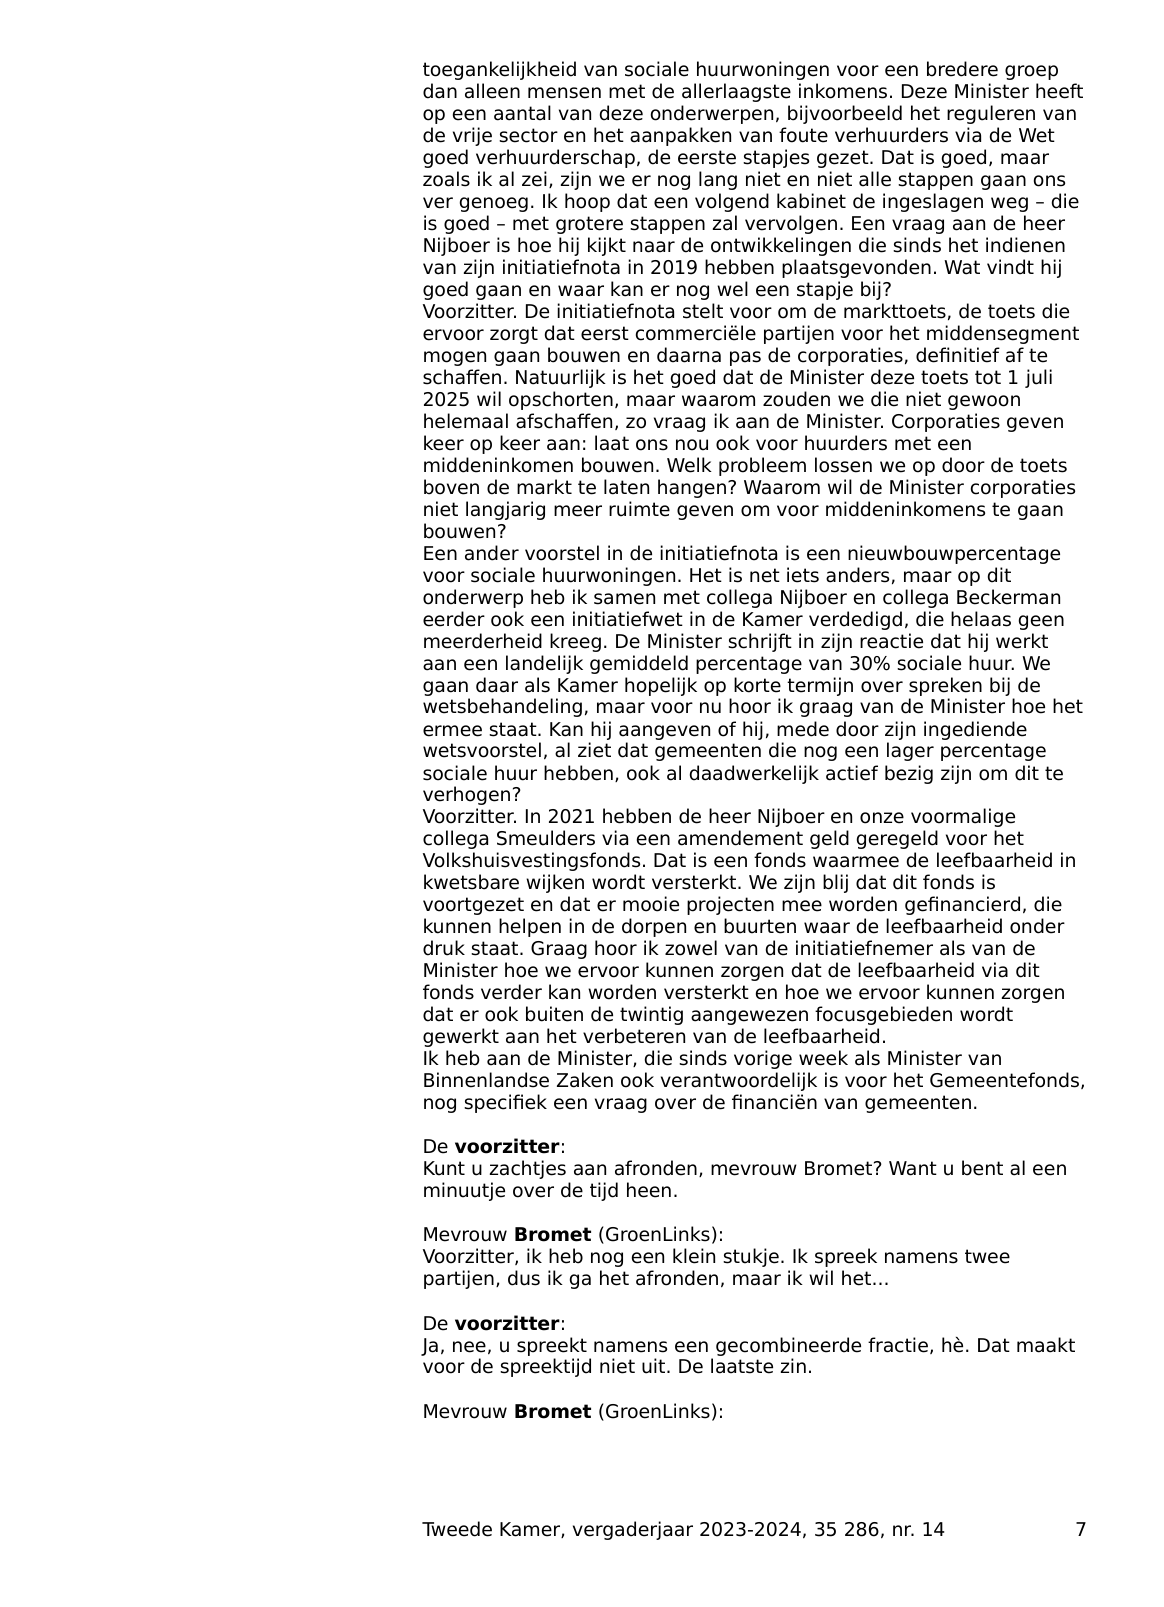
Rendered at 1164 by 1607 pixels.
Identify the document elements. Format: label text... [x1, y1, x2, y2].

text De voorzitter: [422, 1312, 1087, 1334]
text Mevrouw Bromet (GroenLinks): [422, 1401, 1087, 1423]
text Voorzitter, ik heb nog een klein stukje. Ik spreek namens twee partijen, dus ik ga het afronden, maar ik wil het... [422, 1246, 1087, 1290]
text De voorzitter: [422, 1136, 1087, 1158]
text Voorzitter. De initiatiefnota stelt voor om de markttoets, de toets die ervoor zorgt dat eerst commerciële partijen voor het middensegment mogen gaan bouwen en daarna pas de corporaties, definitief af te schaffen. Natuurlijk is het goed dat de Minister deze toets tot 1 juli 2025 wil opschorten, maar waarom zouden we die niet gewoon helemaal afschaffen, zo vraag ik aan de Minister. Corporaties geven keer op keer aan: laat ons nou ook voor huurders met een middeninkomen bouwen. Welk probleem lossen we op door de toets boven de markt te laten hangen? Waarom wil de Minister corporaties niet langjarig meer ruimte geven om voor middeninkomens te gaan bouwen? [422, 301, 1087, 543]
text Mevrouw Bromet (GroenLinks): [422, 1224, 1087, 1246]
text Ik heb aan de Minister, die sinds vorige week als Minister van Binnenlandse Zaken ook verantwoordelijk is voor het Gemeentefonds, nog specifiek een vraag over de financiën van gemeenten. [422, 1048, 1087, 1114]
text toegankelijkheid van sociale huurwoningen voor een bredere groep dan alleen mensen met de allerlaagste inkomens. Deze Minister heeft op een aantal van deze onderwerpen, bijvoorbeeld het reguleren van de vrije sector en het aanpakken van foute verhuurders via de Wet goed verhuurderschap, de eerste stapjes gezet. Dat is goed, maar zoals ik al zei, zijn we er nog lang niet en niet alle stappen gaan ons ver genoeg. Ik hoop dat een volgend kabinet de ingeslagen weg – die is goed – met grotere stappen zal vervolgen. Een vraag aan de heer Nijboer is hoe hij kijkt naar de ontwikkelingen die sinds het indienen van zijn initiatiefnota in 2019 hebben plaatsgevonden. Wat vindt hij goed gaan en waar kan er nog wel een stapje bij? [422, 59, 1087, 301]
text Voorzitter. In 2021 hebben de heer Nijboer en onze voormalige collega Smeulders via een amendement geld geregeld voor het Volkshuisvestingsfonds. Dat is een fonds waarmee de leefbaarheid in kwetsbare wijken wordt versterkt. We zijn blij dat dit fonds is voortgezet en dat er mooie projecten mee worden gefinancierd, die kunnen helpen in de dorpen en buurten waar de leefbaarheid onder druk staat. Graag hoor ik zowel van de initiatiefnemer als van de Minister hoe we ervoor kunnen zorgen dat de leefbaarheid via dit fonds verder kan worden versterkt en hoe we ervoor kunnen zorgen dat er ook buiten de twintig aangewezen focusgebieden wordt gewerkt aan het verbeteren van de leefbaarheid. [422, 806, 1087, 1048]
text Kunt u zachtjes aan afronden, mevrouw Bromet? Want u bent al een minuutje over de tijd heen. [422, 1158, 1087, 1202]
text Ja, nee, u spreekt namens een gecombineerde fractie, hè. Dat maakt voor de spreektijd niet uit. De laatste zin. [422, 1334, 1087, 1378]
text Een ander voorstel in de initiatiefnota is een nieuwbouwpercentage voor sociale huurwoningen. Het is net iets anders, maar op dit onderwerp heb ik samen met collega Nijboer en collega Beckerman eerder ook een initiatiefwet in de Kamer verdedigd, die helaas geen meerderheid kreeg. De Minister schrijft in zijn reactie dat hij werkt aan een landelijk gemiddeld percentage van 30% sociale huur. We gaan daar als Kamer hopelijk op korte termijn over spreken bij de wetsbehandeling, maar voor nu hoor ik graag van de Minister hoe het ermee staat. Kan hij aangeven of hij, mede door zijn ingediende wetsvoorstel, al ziet dat gemeenten die nog een lager percentage sociale huur hebben, ook al daadwerkelijk actief bezig zijn om dit te verhogen? [422, 543, 1087, 806]
